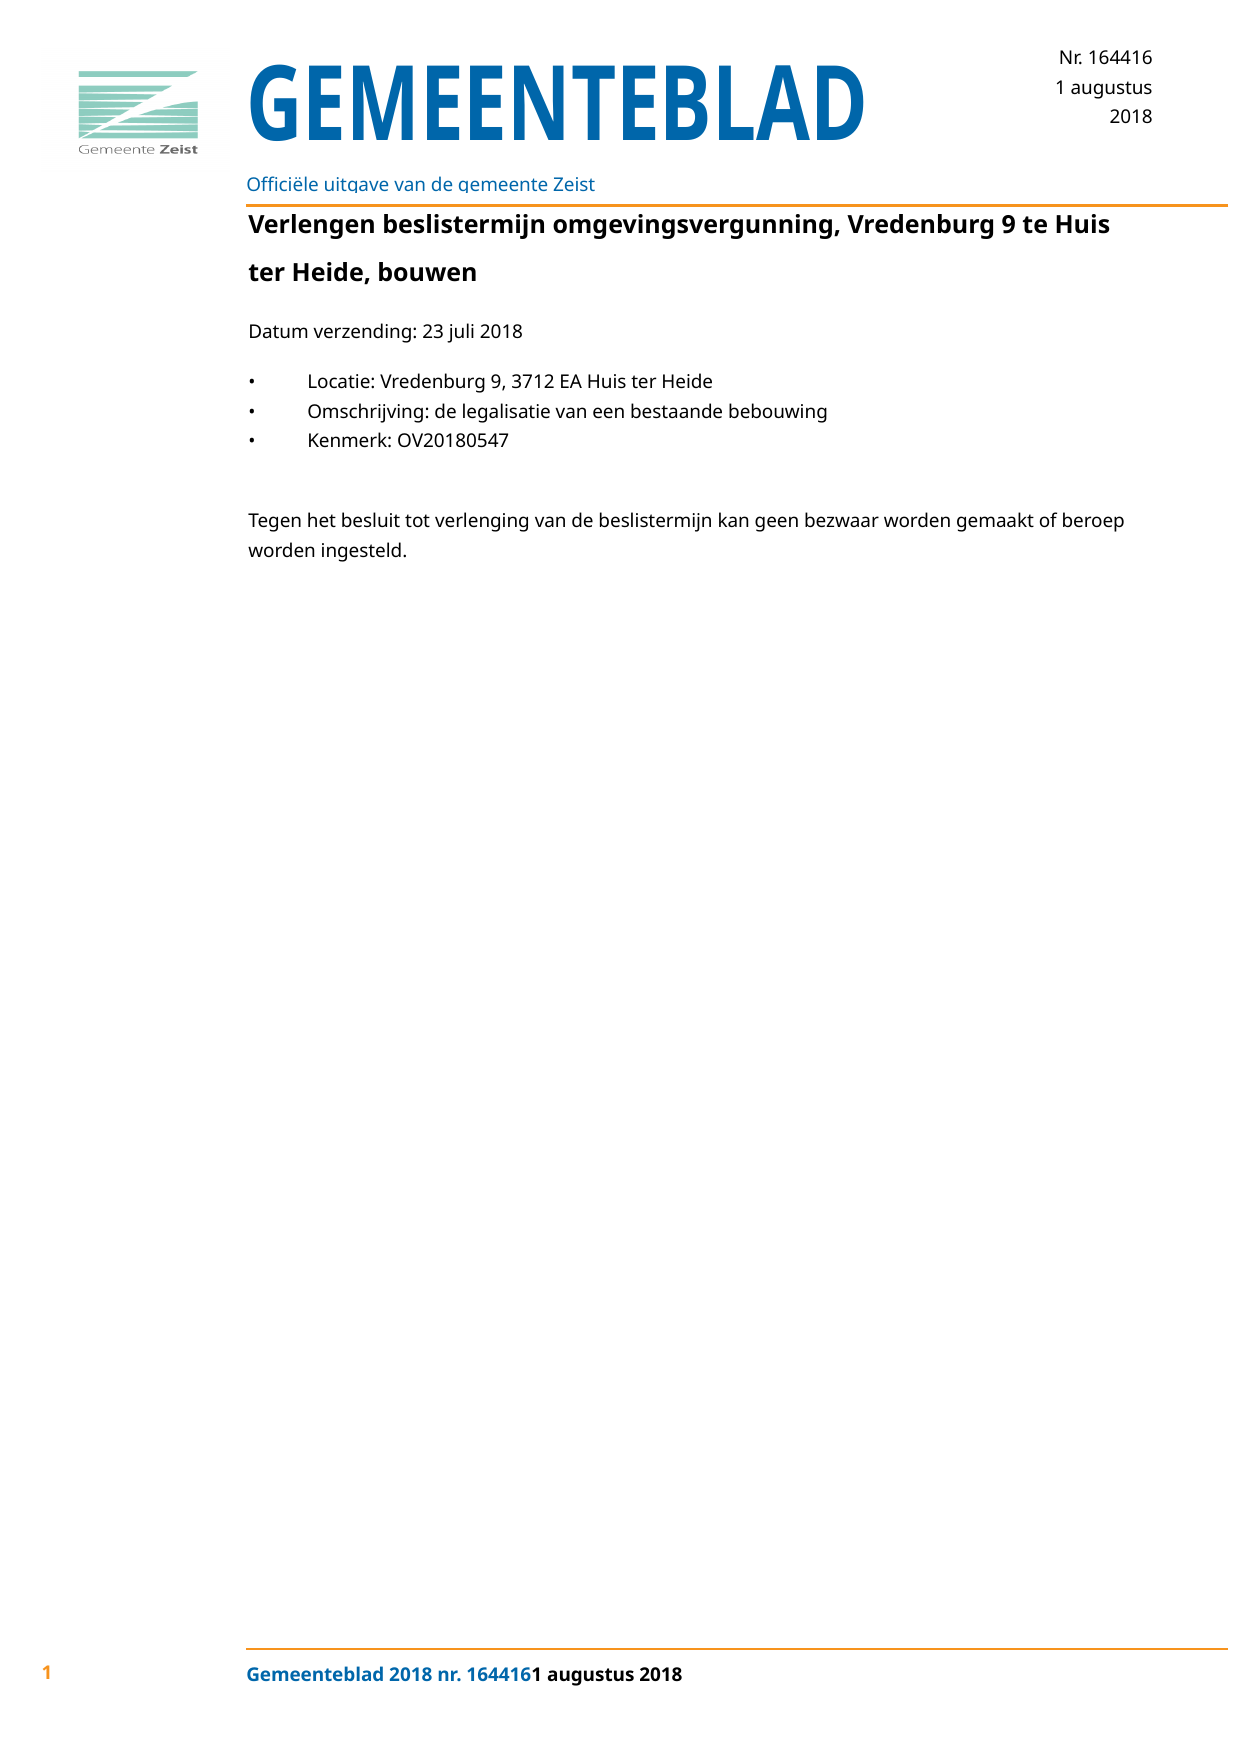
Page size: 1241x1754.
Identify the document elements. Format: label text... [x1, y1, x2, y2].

text Datum verzending: 23 juli 2018 [248, 318, 1152, 344]
text Verlengen beslistermijn omgevingsvergunning, Vredenburg 9 te Huis ter Heide, bouwen [248, 207, 1152, 288]
text Tegen het besluit tot verlenging van de beslistermijn kan geen bezwaar worden gemaakt of beroep worden ingesteld. [248, 507, 1152, 563]
list Kenmerk: OV20180547 [248, 427, 1152, 453]
picture [41, 47, 231, 172]
list Locatie: Vredenburg 9, 3712 EA Huis ter Heide [248, 368, 1152, 394]
list Omschrijving: de legalisatie van een bestaande bebouwing [248, 398, 1152, 424]
